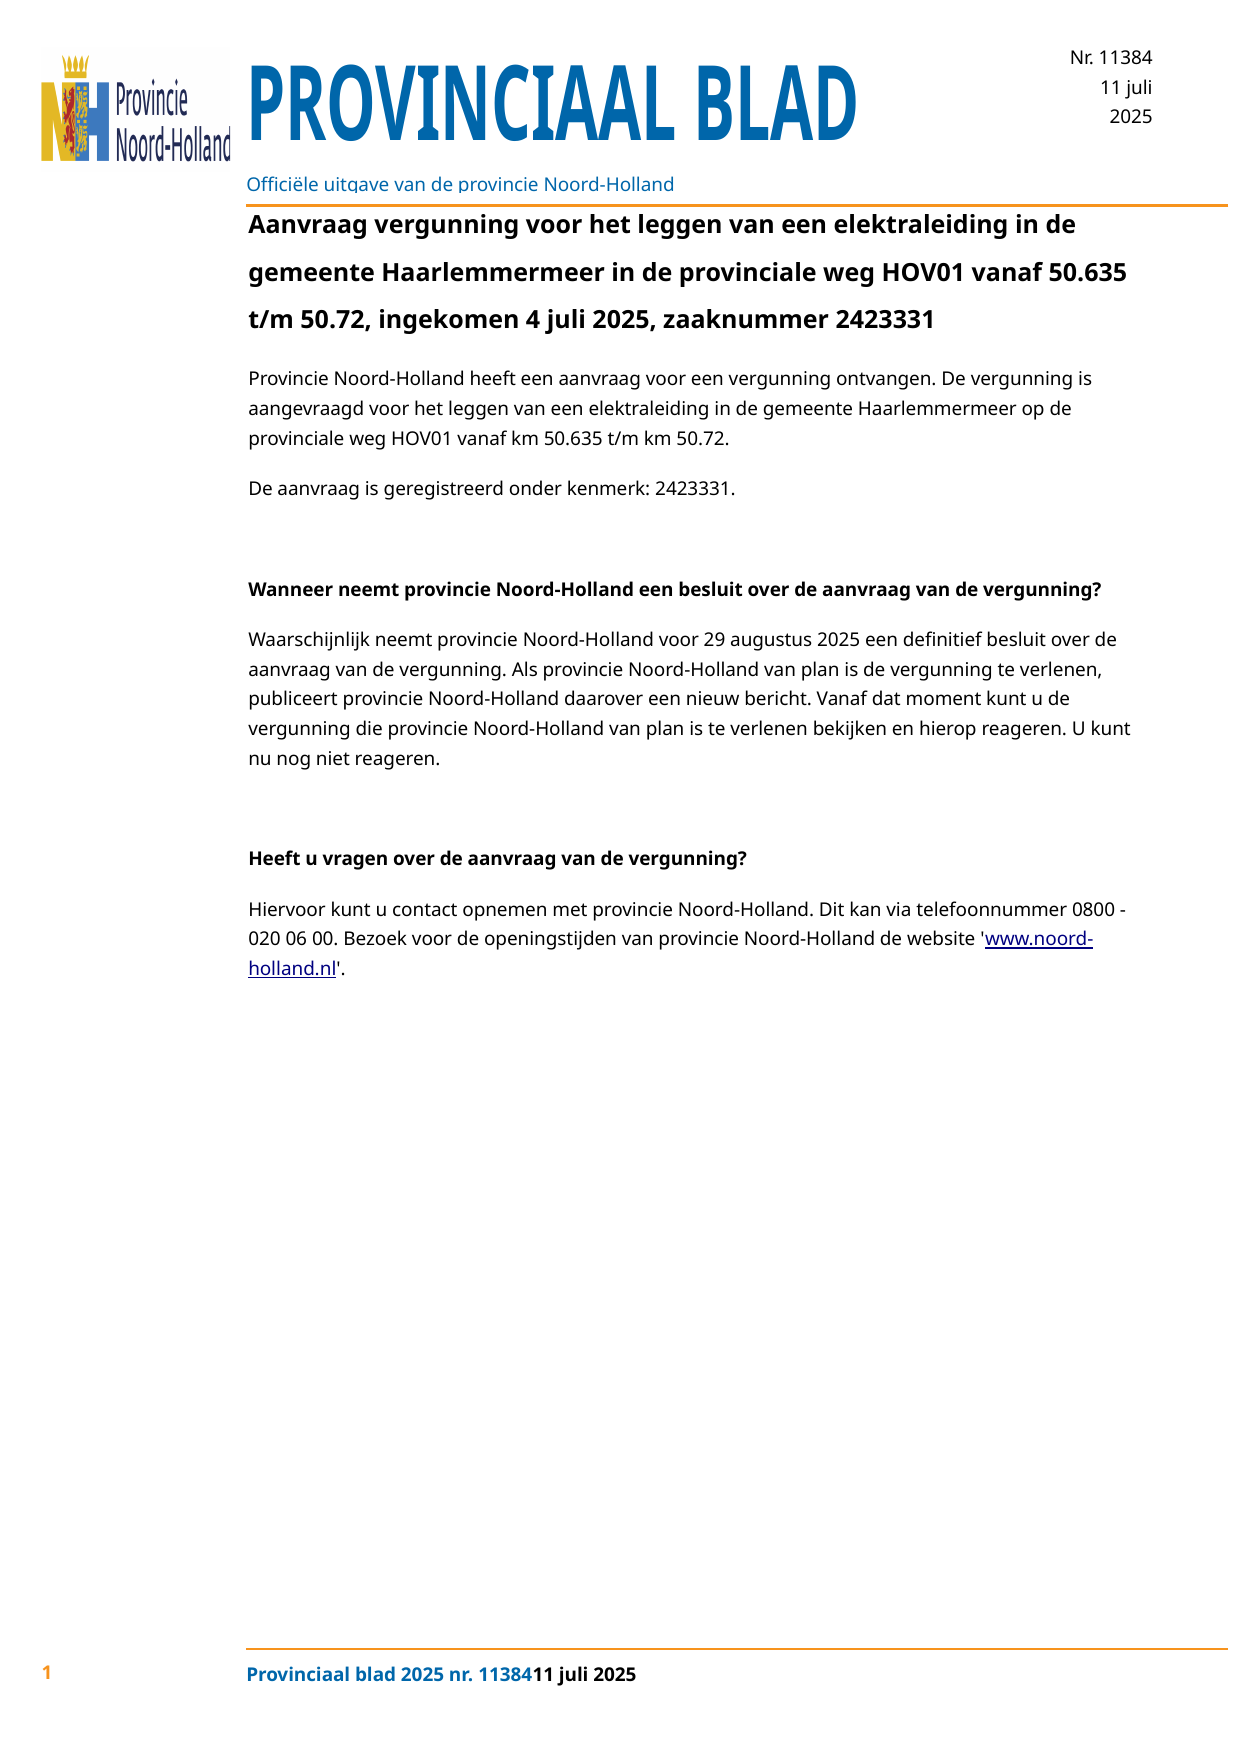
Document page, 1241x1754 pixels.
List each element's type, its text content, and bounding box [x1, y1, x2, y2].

picture [41, 47, 231, 172]
text Wanneer neemt provincie Noord-Holland een besluit over de aanvraag van de vergunning? [248, 576, 1152, 602]
text Aanvraag vergunning voor het leggen van een elektraleiding in de gemeente Haarlemmermeer in de provinciale weg HOV01 vanaf 50.635 t/m 50.72, ingekomen 4 juli 2025, zaaknummer 2423331 [248, 207, 1152, 336]
text Heeft u vragen over de aanvraag van de vergunning? [248, 846, 1152, 871]
text Waarschijnlijk neemt provincie Noord-Holland voor 29 augustus 2025 een definitief besluit over de aanvraag van de vergunning. Als provincie Noord-Holland van plan is de vergunning te verlenen, publiceert provincie Noord-Holland daarover een nieuw bericht. Vanaf dat moment kunt u de vergunning die provincie Noord-Holland van plan is te verlenen bekijken en hierop reageren. U kunt nu nog niet reageren. [248, 626, 1152, 770]
text Hiervoor kunt u contact opnemen met provincie Noord-Holland. Dit kan via telefoonnummer 0800 - 020 06 00. Bezoek voor de openingstijden van provincie Noord-Holland de website 'www.noord-holland.nl'. [248, 896, 1152, 981]
text De aanvraag is geregistreerd onder kenmerk: 2423331. [248, 475, 1152, 501]
text Provincie Noord-Holland heeft een aanvraag voor een vergunning ontvangen. De vergunning is aangevraagd voor het leggen van een elektraleiding in de gemeente Haarlemmermeer op de provinciale weg HOV01 vanaf km 50.635 t/m km 50.72. [248, 366, 1152, 450]
